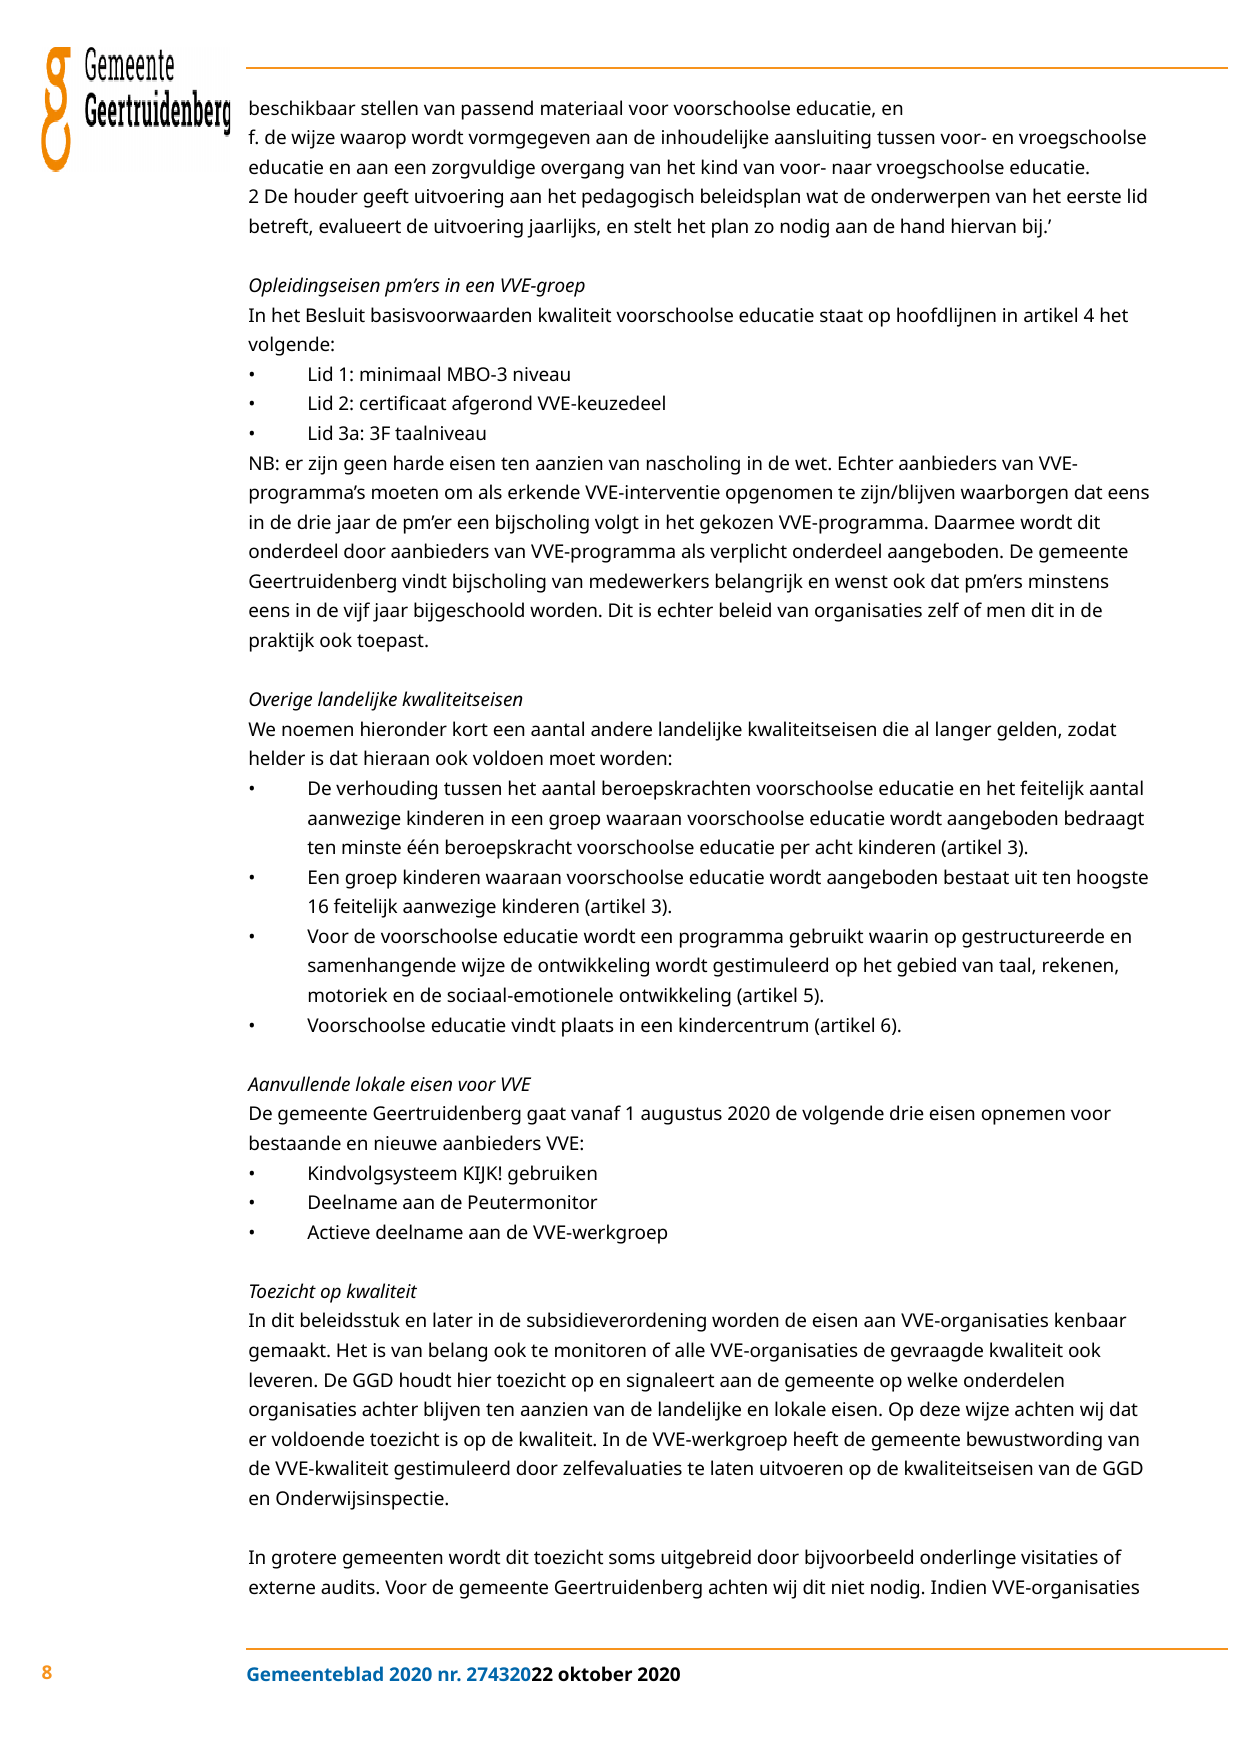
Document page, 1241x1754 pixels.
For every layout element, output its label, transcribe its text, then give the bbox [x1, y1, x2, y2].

list Lid 3a: 3F taalniveau [248, 420, 1152, 446]
text Overige landelijke kwaliteitseisen [248, 686, 1152, 712]
list Lid 1: minimaal MBO-3 niveau [248, 361, 1152, 387]
text beschikbaar stellen van passend materiaal voor voorschoolse educatie, en [248, 95, 1152, 121]
text Toezicht op kwaliteit [248, 1278, 1152, 1304]
text In het Besluit basisvoorwaarden kwaliteit voorschoolse educatie staat op hoofdlijnen in artikel 4 het volgende: [248, 302, 1152, 357]
text In dit beleidsstuk en later in de subsidieverordening worden de eisen aan VVE-organisaties kenbaar gemaakt. Het is van belang ook te monitoren of alle VVE-organisaties de gevraagde kwaliteit ook leveren. De GGD houdt hier toezicht op en signaleert aan de gemeente op welke onderdelen organisaties achter blijven ten aanzien van de landelijke en lokale eisen. Op deze wijze achten wij dat er voldoende toezicht is op de kwaliteit. In de VVE-werkgroep heeft de gemeente bewustwording van de VVE-kwaliteit gestimuleerd door zelfevaluaties te laten uitvoeren op de kwaliteitseisen van de GGD en Onderwijsinspectie. [248, 1308, 1152, 1511]
text Opleidingseisen pm’ers in een VVE-groep [248, 272, 1152, 298]
list Voorschoolse educatie vindt plaats in een kindercentrum (artikel 6). [248, 1012, 1152, 1038]
list De verhouding tussen het aantal beroepskrachten voorschoolse educatie en het feitelijk aantal aanwezige kinderen in een groep waaraan voorschoolse educatie wordt aangeboden bedraagt ten minste één beroepskracht voorschoolse educatie per acht kinderen (artikel 3). [248, 775, 1152, 860]
list Lid 2: certificaat afgerond VVE-keuzedeel [248, 391, 1152, 416]
text NB: er zijn geen harde eisen ten aanzien van nascholing in de wet. Echter aanbieders van VVE-programma’s moeten om als erkende VVE-interventie opgenomen te zijn/blijven waarborgen dat eens in de drie jaar de pm’er een bijscholing volgt in het gekozen VVE-programma. Daarmee wordt dit onderdeel door aanbieders van VVE-programma als verplicht onderdeel aangeboden. De gemeente Geertruidenberg vindt bijscholing van medewerkers belangrijk en wenst ook dat pm’ers minstens eens in de vijf jaar bijgeschoold worden. Dit is echter beleid van organisaties zelf of men dit in de praktijk ook toepast. [248, 450, 1152, 653]
list Actieve deelname aan de VVE-werkgroep [248, 1219, 1152, 1245]
list Een groep kinderen waaraan voorschoolse educatie wordt aangeboden bestaat uit ten hoogste 16 feitelijk aanwezige kinderen (artikel 3). [248, 864, 1152, 919]
list Deelname aan de Peutermonitor [248, 1189, 1152, 1215]
text f. de wijze waarop wordt vormgegeven aan de inhoudelijke aansluiting tussen voor- en vroegschoolse educatie en aan een zorgvuldige overgang van het kind van voor- naar vroegschoolse educatie. [248, 124, 1152, 180]
text In grotere gemeenten wordt dit toezicht soms uitgebreid door bijvoorbeeld onderlinge visitaties of externe audits. Voor de gemeente Geertruidenberg achten wij dit niet nodig. Indien VVE-organisaties [248, 1544, 1152, 1600]
text 2 De houder geeft uitvoering aan het pedagogisch beleidsplan wat de onderwerpen van het eerste lid betreft, evalueert de uitvoering jaarlijks, en stelt het plan zo nodig aan de hand hiervan bij.’ [248, 183, 1152, 239]
text We noemen hieronder kort een aantal andere landelijke kwaliteitseisen die al langer gelden, zodat helder is dat hieraan ook voldoen moet worden: [248, 716, 1152, 771]
text De gemeente Geertruidenberg gaat vanaf 1 augustus 2020 de volgende drie eisen opnemen voor bestaande en nieuwe aanbieders VVE: [248, 1101, 1152, 1156]
text Aanvullende lokale eisen voor VVE [248, 1071, 1152, 1097]
list Kindvolgsysteem KIJK! gebruiken [248, 1160, 1152, 1186]
picture [41, 47, 231, 172]
list Voor de voorschoolse educatie wordt een programma gebruikt waarin op gestructureerde en samenhangende wijze de ontwikkeling wordt gestimuleerd op het gebied van taal, rekenen, motoriek en de sociaal-emotionele ontwikkeling (artikel 5). [248, 923, 1152, 1008]
